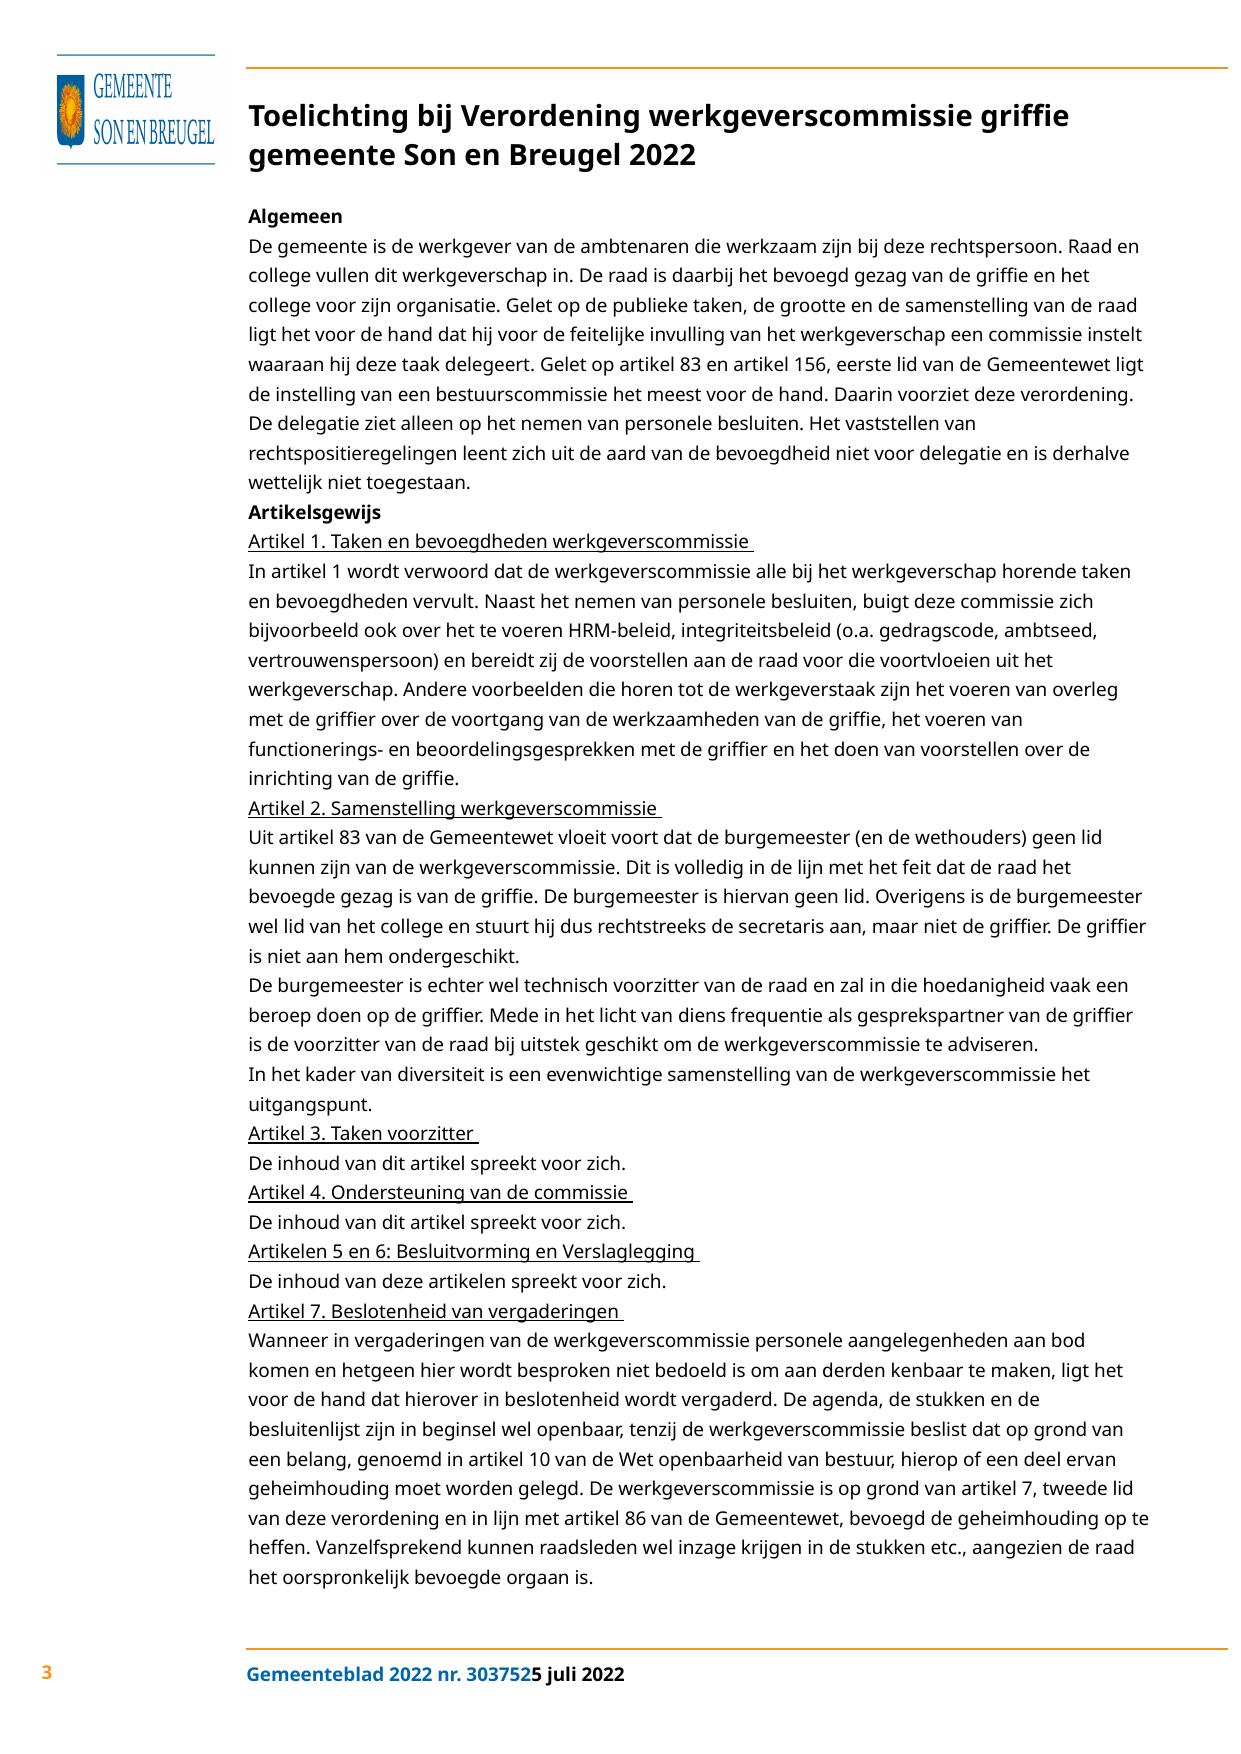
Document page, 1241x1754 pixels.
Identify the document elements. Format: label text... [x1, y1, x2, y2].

text Artikel 3. Taken voorzitter [248, 1120, 1152, 1146]
text Artikel 7. Beslotenheid van vergaderingen [248, 1298, 1152, 1324]
text Algemeen [248, 203, 1152, 229]
text Artikel 2. Samenstelling werkgeverscommissie [248, 795, 1152, 821]
text Artikel 4. Ondersteuning van de commissie [248, 1179, 1152, 1205]
text De inhoud van deze artikelen spreekt voor zich. [248, 1268, 1152, 1294]
picture [41, 47, 231, 172]
text In het kader van diversiteit is een evenwichtige samenstelling van de werkgeverscommissie het uitgangspunt. [248, 1061, 1152, 1117]
text De delegatie ziet alleen op het nemen van personele besluiten. Het vaststellen van rechtspositieregelingen leent zich uit de aard van de bevoegdheid niet voor delegatie en is derhalve wettelijk niet toegestaan. [248, 410, 1152, 495]
text Artikelsgewijs [248, 499, 1152, 525]
text De gemeente is de werkgever van de ambtenaren die werkzaam zijn bij deze rechtspersoon. Raad en college vullen dit werkgeverschap in. De raad is daarbij het bevoegd gezag van de griffie en het college voor zijn organisatie. Gelet op de publieke taken, de grootte en de samenstelling van de raad ligt het voor de hand dat hij voor de feitelijke invulling van het werkgeverschap een commissie instelt waaraan hij deze taak delegeert. Gelet op artikel 83 en artikel 156, eerste lid van de Gemeentewet ligt de instelling van een bestuurscommissie het meest voor de hand. Daarin voorziet deze verordening. [248, 233, 1152, 407]
text Artikelen 5 en 6: Besluitvorming en Verslaglegging [248, 1239, 1152, 1264]
text De inhoud van dit artikel spreekt voor zich. [248, 1150, 1152, 1176]
text De inhoud van dit artikel spreekt voor zich. [248, 1209, 1152, 1235]
text In artikel 1 wordt verwoord dat de werkgeverscommissie alle bij het werkgeverschap horende taken en bevoegdheden vervult. Naast het nemen van personele besluiten, buigt deze commissie zich bijvoorbeeld ook over het te voeren HRM-beleid, integriteitsbeleid (o.a. gedragscode, ambtseed, vertrouwenspersoon) en bereidt zij de voorstellen aan de raad voor die voortvloeien uit het werkgeverschap. Andere voorbeelden die horen tot de werkgeverstaak zijn het voeren van overleg met de griffier over de voortgang van de werkzaamheden van de griffie, het voeren van functionerings- en beoordelingsgesprekken met de griffier en het doen van voorstellen over de inrichting van de griffie. [248, 558, 1152, 791]
text Artikel 1. Taken en bevoegdheden werkgeverscommissie [248, 529, 1152, 554]
text Toelichting bij Verordening werkgeverscommissie griffie gemeente Son en Breugel 2022 [248, 95, 1152, 174]
text Uit artikel 83 van de Gemeentewet vloeit voort dat de burgemeester (en de wethouders) geen lid kunnen zijn van de werkgeverscommissie. Dit is volledig in de lijn met het feit dat de raad het bevoegde gezag is van de griffie. De burgemeester is hiervan geen lid. Overigens is de burgemeester wel lid van het college en stuurt hij dus rechtstreeks de secretaris aan, maar niet de griffier. De griffier is niet aan hem ondergeschikt. [248, 824, 1152, 969]
text Wanneer in vergaderingen van de werkgeverscommissie personele aangelegenheden aan bod komen en hetgeen hier wordt besproken niet bedoeld is om aan derden kenbaar te maken, ligt het voor de hand dat hierover in beslotenheid wordt vergaderd. De agenda, de stukken en de besluitenlijst zijn in beginsel wel openbaar, tenzij de werkgeverscommissie beslist dat op grond van een belang, genoemd in artikel 10 van de Wet openbaarheid van bestuur, hierop of een deel ervan geheimhouding moet worden gelegd. De werkgeverscommissie is op grond van artikel 7, tweede lid van deze verordening en in lijn met artikel 86 van de Gemeentewet, bevoegd de geheimhouding op te heffen. Vanzelfsprekend kunnen raadsleden wel inzage krijgen in de stukken etc., aangezien de raad het oorspronkelijk bevoegde orgaan is. [248, 1327, 1152, 1590]
text De burgemeester is echter wel technisch voorzitter van de raad en zal in die hoedanigheid vaak een beroep doen op de griffier. Mede in het licht van diens frequentie als gesprekspartner van de griffier is de voorzitter van de raad bij uitstek geschikt om de werkgeverscommissie te adviseren. [248, 972, 1152, 1057]
